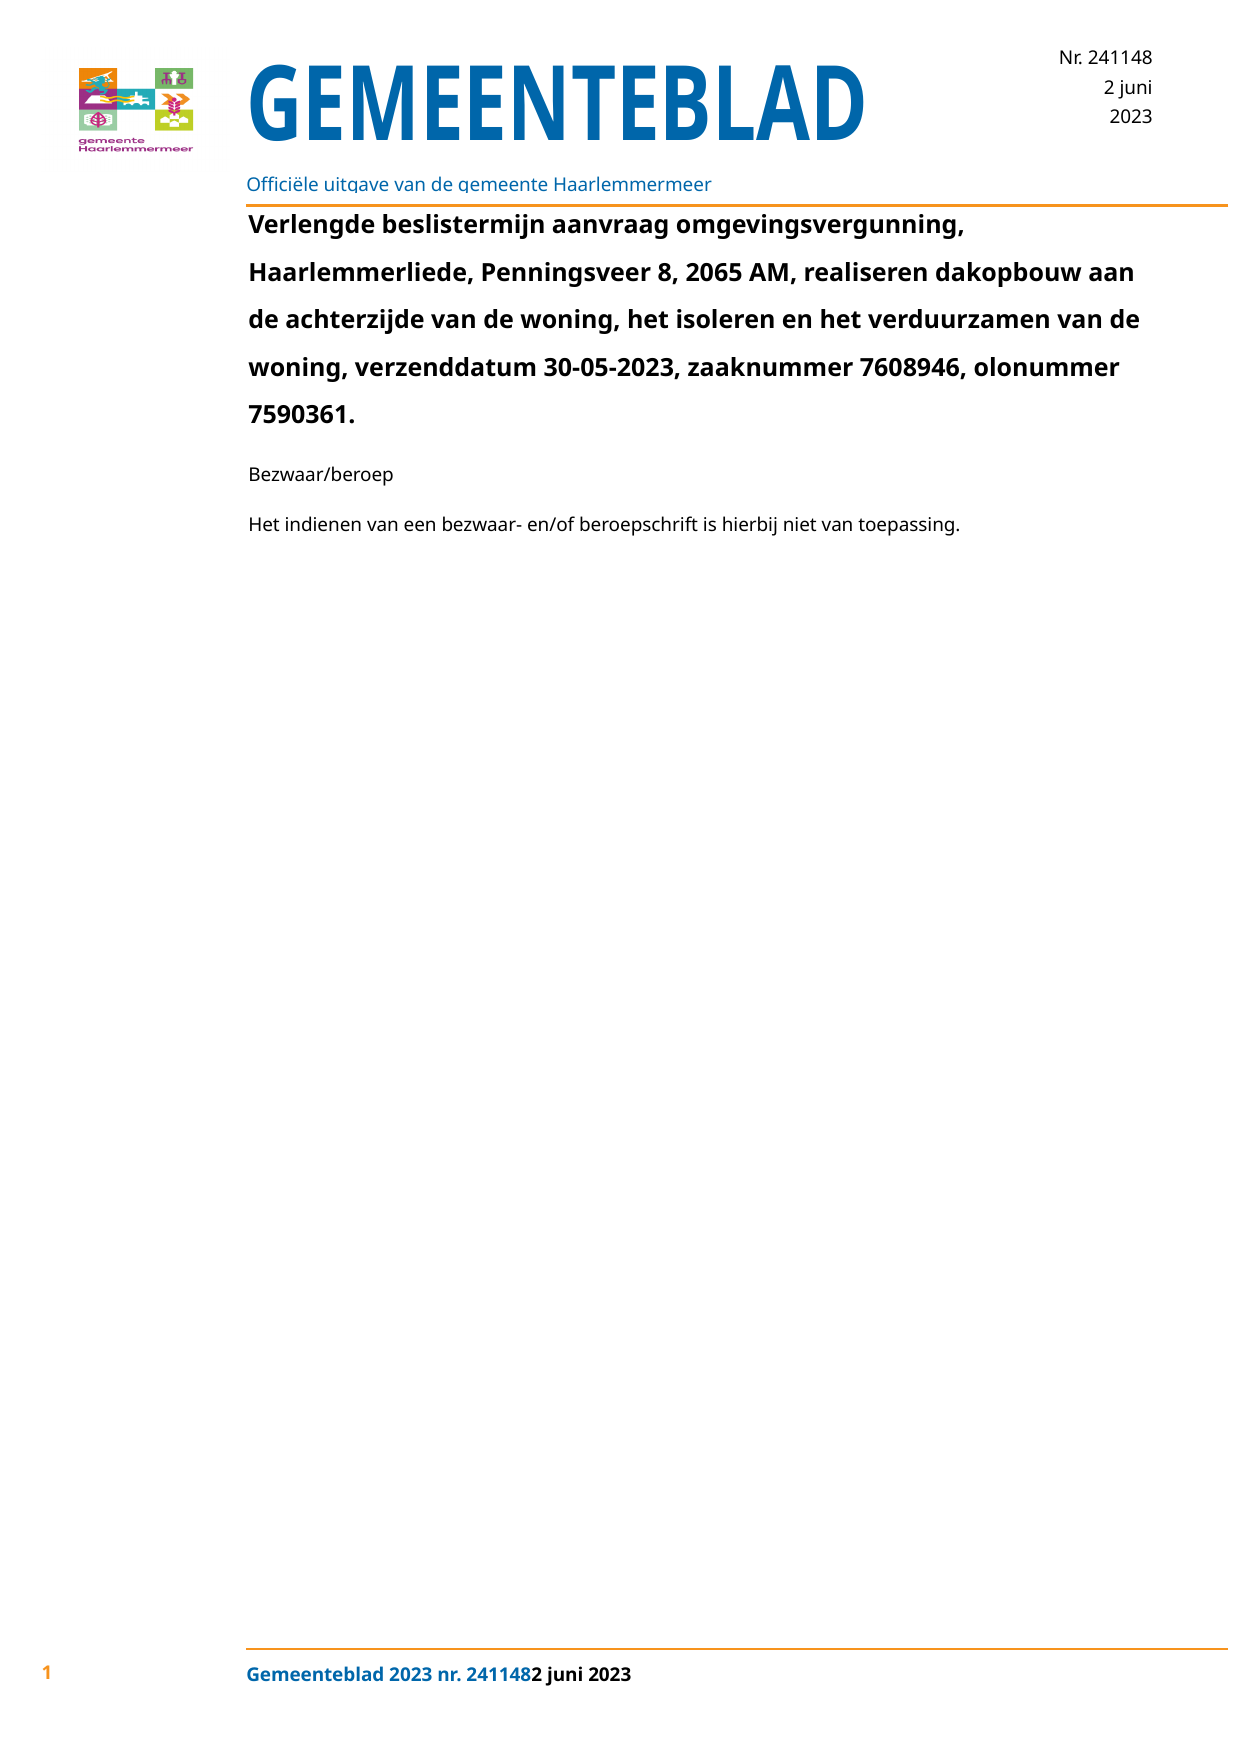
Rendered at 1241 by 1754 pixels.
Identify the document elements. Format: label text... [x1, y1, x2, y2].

text Bezwaar/beroep [248, 461, 1152, 486]
picture [41, 47, 231, 172]
text Het indienen van een bezwaar- en/of beroepschrift is hierbij niet van toepassing. [248, 511, 1152, 537]
text Verlengde beslistermijn aanvraag omgevingsvergunning, Haarlemmerliede, Penningsveer 8, 2065 AM, realiseren dakopbouw aan de achterzijde van de woning, het isoleren en het verduurzamen van de woning, verzenddatum 30-05-2023, zaaknummer 7608946, olonummer 7590361. [248, 207, 1152, 431]
